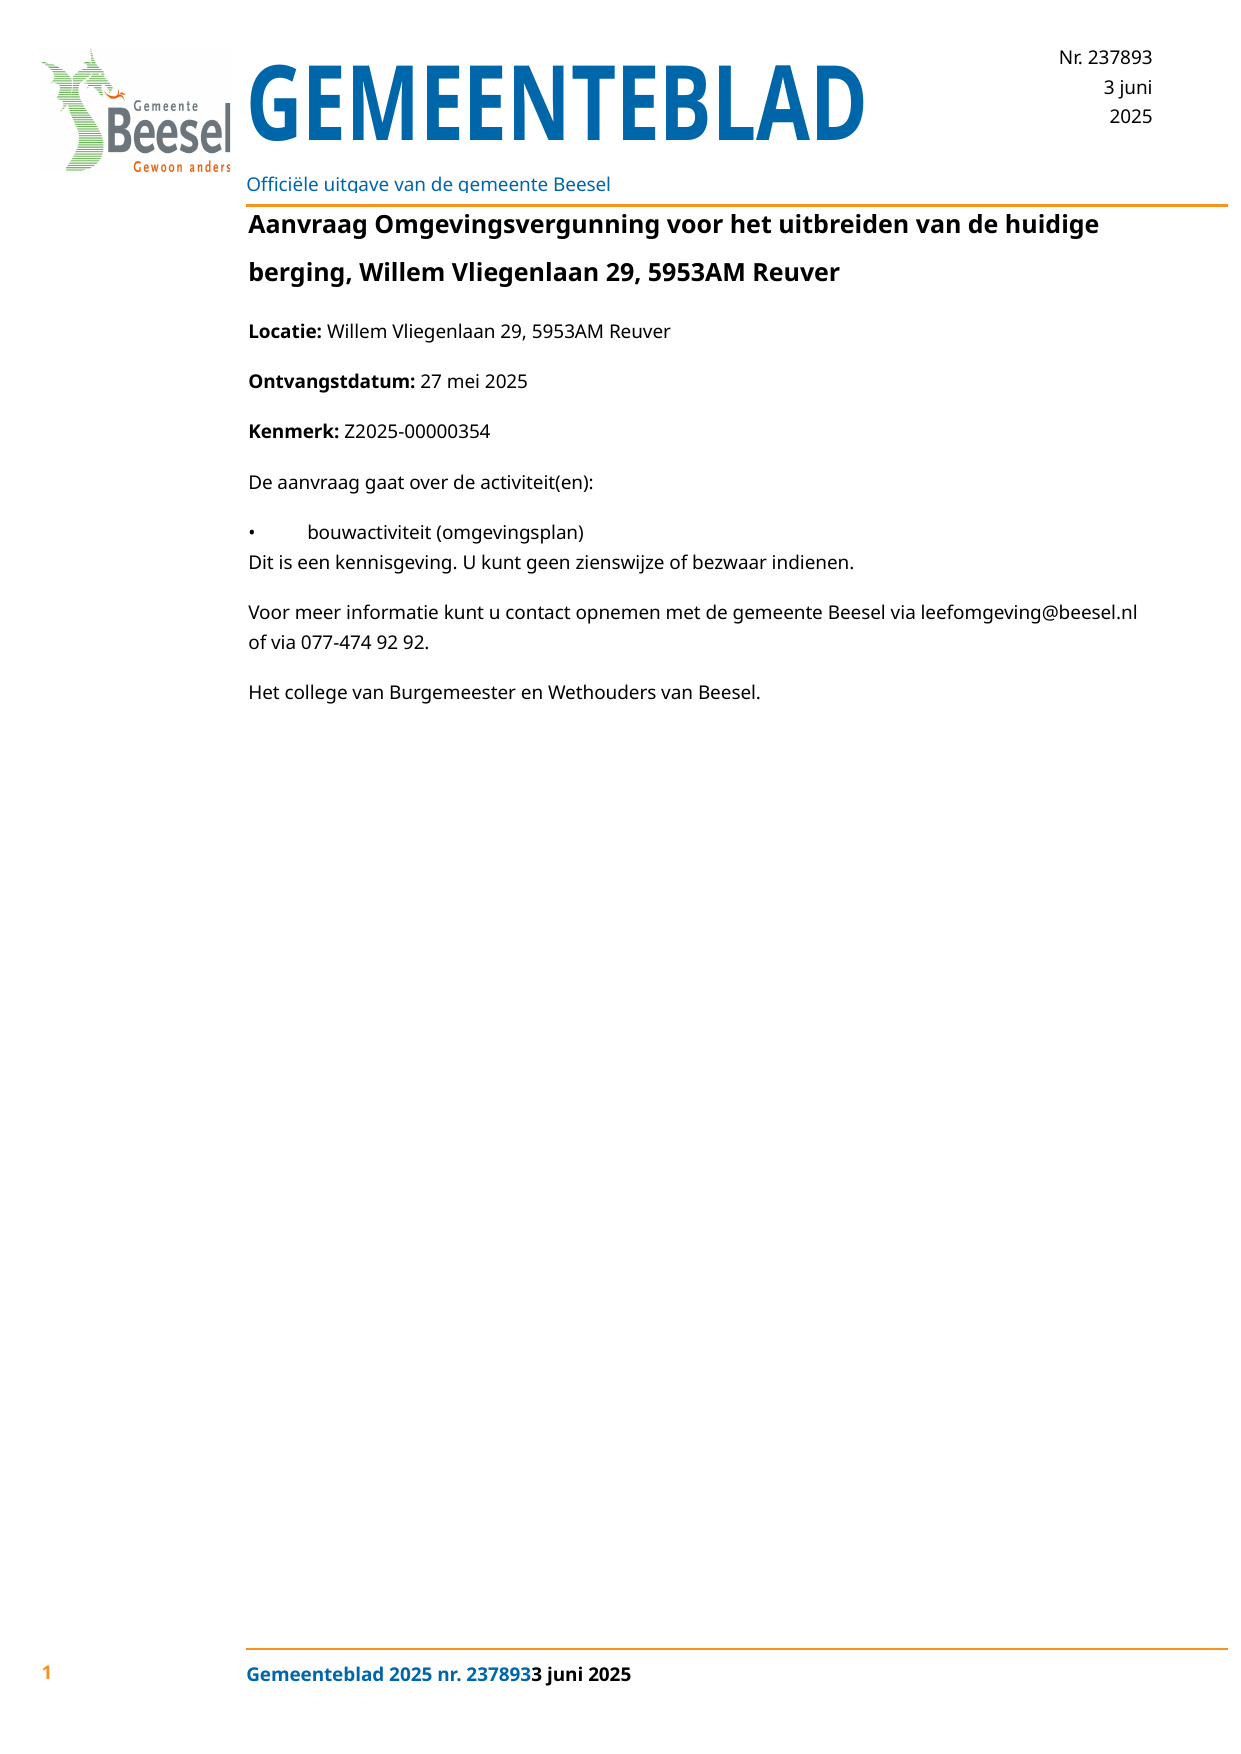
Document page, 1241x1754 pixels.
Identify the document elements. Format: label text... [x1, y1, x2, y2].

picture [41, 47, 231, 172]
text Ontvangstdatum: 27 mei 2025 [248, 368, 1152, 394]
text Kenmerk: Z2025-00000354 [248, 419, 1152, 444]
text Locatie: Willem Vliegenlaan 29, 5953AM Reuver [248, 318, 1152, 344]
text De aanvraag gaat over de activiteit(en): [248, 469, 1152, 495]
text Dit is een kennisgeving. U kunt geen zienswijze of bezwaar indienen. [248, 549, 1152, 575]
text Aanvraag Omgevingsvergunning voor het uitbreiden van de huidige berging, Willem Vliegenlaan 29, 5953AM Reuver [248, 207, 1152, 288]
list bouwactiviteit (omgevingsplan) [248, 519, 1152, 545]
text Het college van Burgemeester en Wethouders van Beesel. [248, 679, 1152, 705]
text Voor meer informatie kunt u contact opnemen met de gemeente Beesel via leefomgeving@beesel.nl of via 077-474 92 92. [248, 599, 1152, 655]
